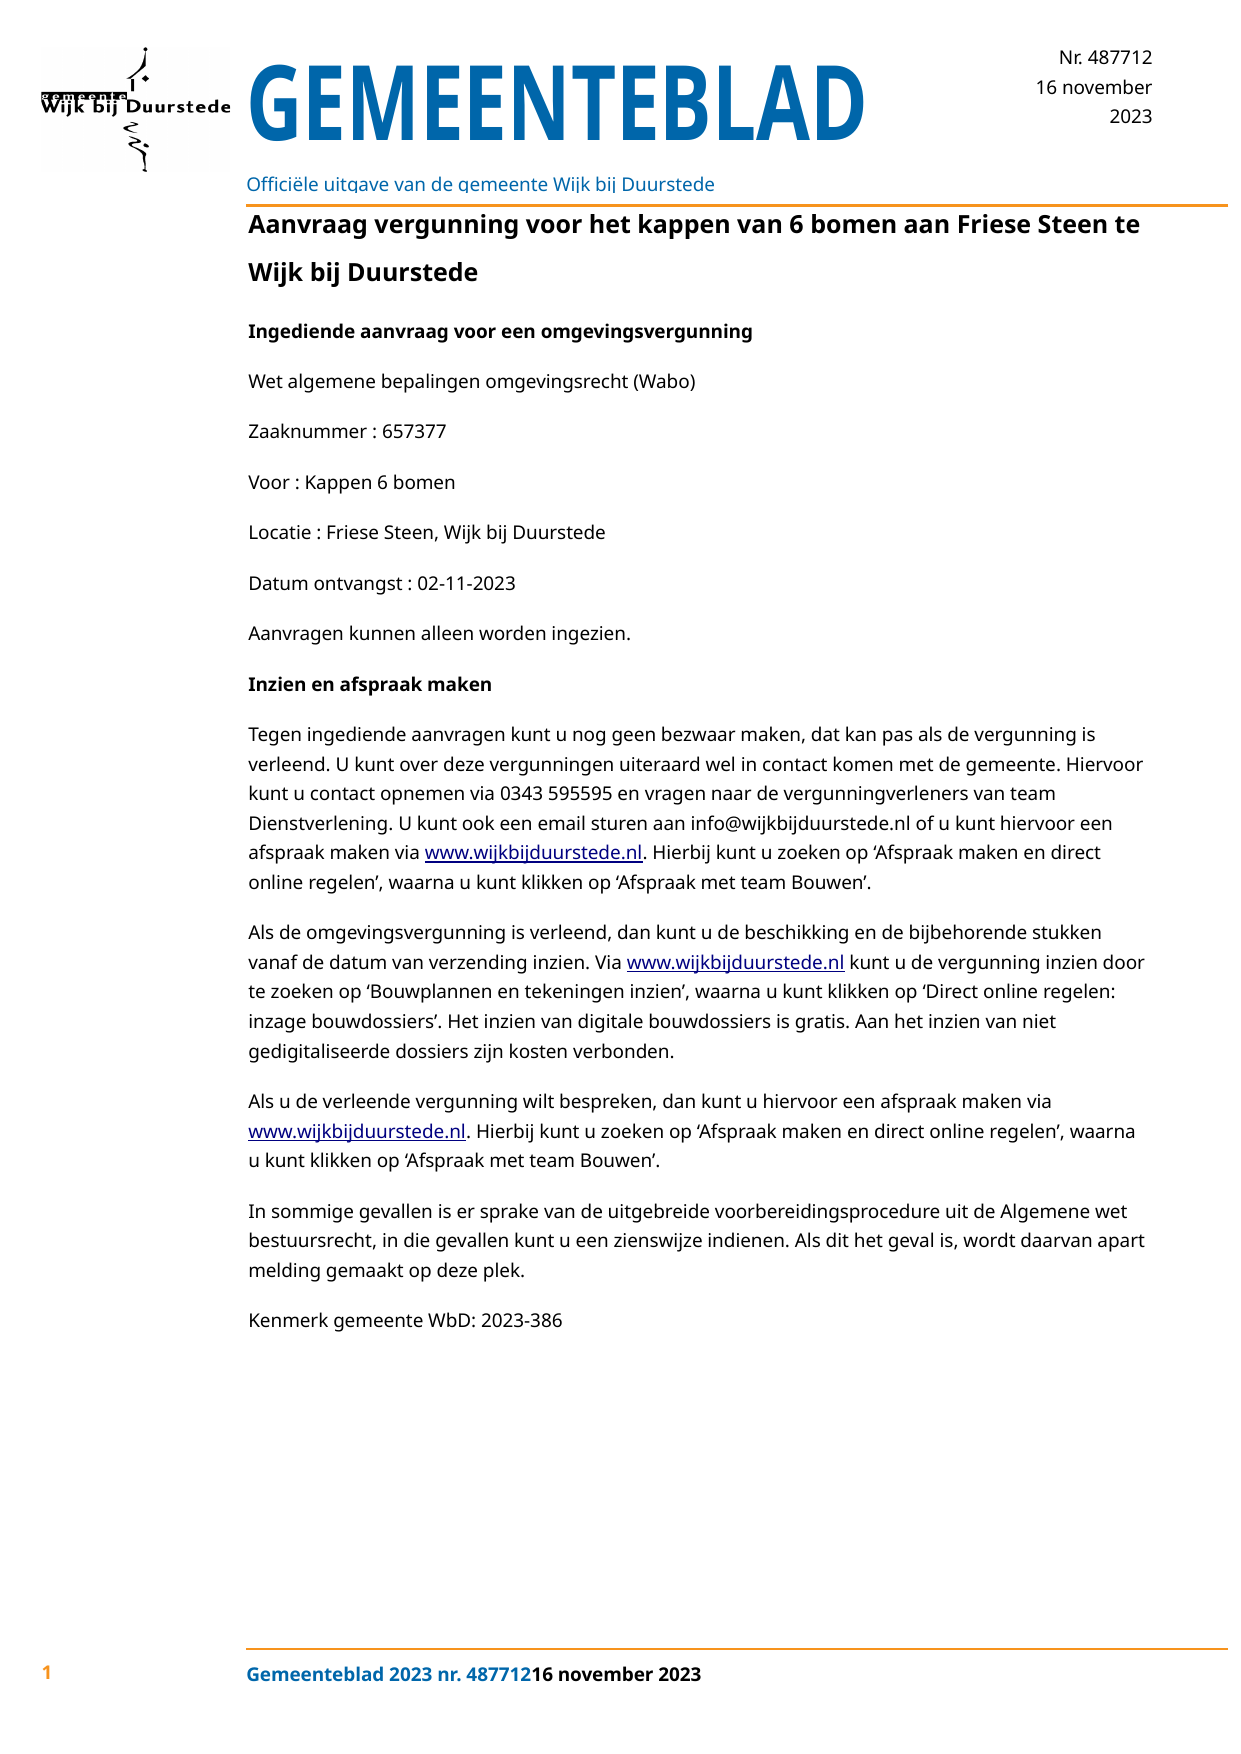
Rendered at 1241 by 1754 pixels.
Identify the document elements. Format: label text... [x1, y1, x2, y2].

text Inzien en afspraak maken [248, 671, 1152, 697]
text Tegen ingediende aanvragen kunt u nog geen bezwaar maken, dat kan pas als de vergunning is verleend. U kunt over deze vergunningen uiteraard wel in contact komen met de gemeente. Hiervoor kunt u contact opnemen via 0343 595595 en vragen naar de vergunningverleners van team Dienstverlening. U kunt ook een email sturen aan info@wijkbijduurstede.nl of u kunt hiervoor een afspraak maken via www.wijkbijduurstede.nl. Hierbij kunt u zoeken op ‘Afspraak maken en direct online regelen’, waarna u kunt klikken op ‘Afspraak met team Bouwen’. [248, 721, 1152, 895]
text Aanvragen kunnen alleen worden ingezien. [248, 620, 1152, 646]
text Als de omgevingsvergunning is verleend, dan kunt u de beschikking en de bijbehorende stukken vanaf de datum van verzending inzien. Via www.wijkbijduurstede.nl kunt u de vergunning inzien door te zoeken op ‘Bouwplannen en tekeningen inzien’, waarna u kunt klikken op ‘Direct online regelen: inzage bouwdossiers’. Het inzien van digitale bouwdossiers is gratis. Aan het inzien van niet gedigitaliseerde dossiers zijn kosten verbonden. [248, 919, 1152, 1064]
text Wet algemene bepalingen omgevingsrecht (Wabo) [248, 368, 1152, 394]
text Locatie : Friese Steen, Wijk bij Duurstede [248, 519, 1152, 545]
text Zaaknummer : 657377 [248, 419, 1152, 444]
picture [41, 47, 231, 172]
text Als u de verleende vergunning wilt bespreken, dan kunt u hiervoor een afspraak maken via www.wijkbijduurstede.nl. Hierbij kunt u zoeken op ‘Afspraak maken en direct online regelen’, waarna u kunt klikken op ‘Afspraak met team Bouwen’. [248, 1088, 1152, 1173]
text Ingediende aanvraag voor een omgevingsvergunning [248, 318, 1152, 344]
text Kenmerk gemeente WbD: 2023-386 [248, 1307, 1152, 1333]
text Aanvraag vergunning voor het kappen van 6 bomen aan Friese Steen te Wijk bij Duurstede [248, 207, 1152, 288]
text In sommige gevallen is er sprake van de uitgebreide voorbereidingsprocedure uit de Algemene wet bestuursrecht, in die gevallen kunt u een zienswijze indienen. Als dit het geval is, wordt daarvan apart melding gemaakt op deze plek. [248, 1198, 1152, 1283]
text Datum ontvangst : 02-11-2023 [248, 570, 1152, 596]
text Voor : Kappen 6 bomen [248, 469, 1152, 495]
